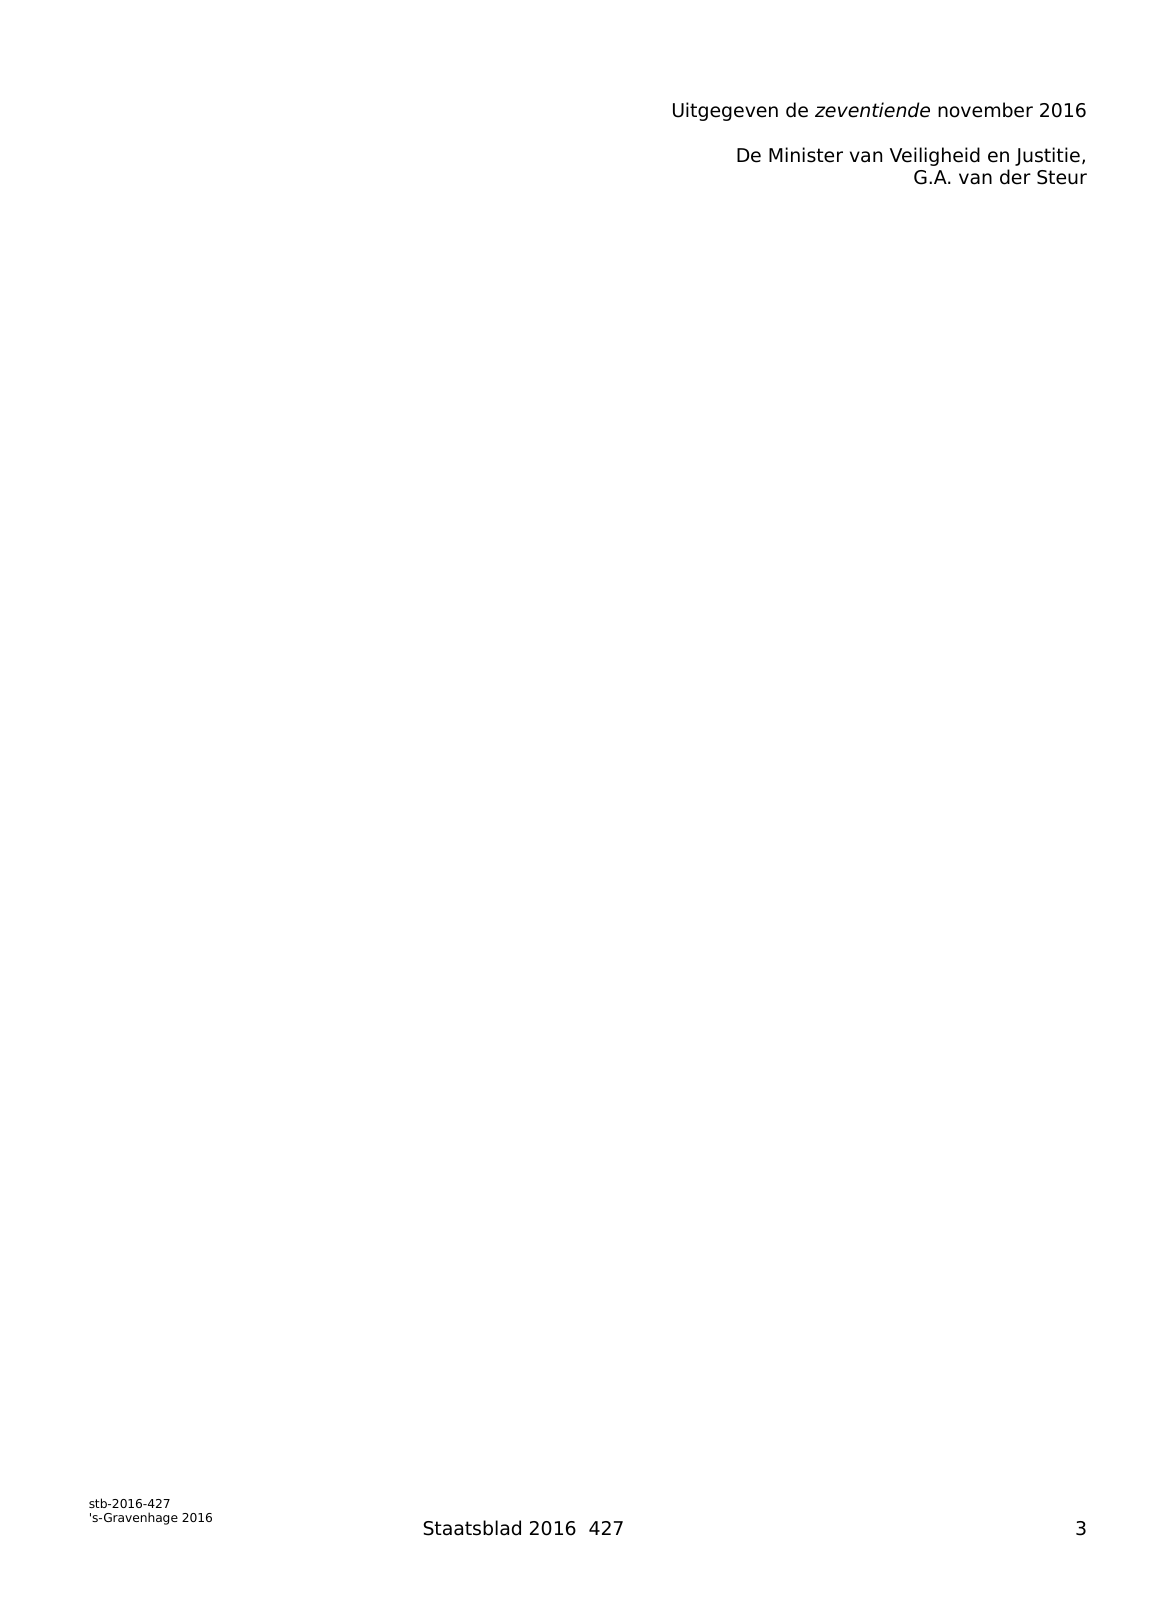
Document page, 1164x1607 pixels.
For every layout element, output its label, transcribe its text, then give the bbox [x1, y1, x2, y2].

text De Minister van Veiligheid en Justitie, G.A. van der Steur [422, 144, 1087, 188]
text stb-2016-427 [88, 1497, 323, 1511]
text Uitgegeven de zeventiende november 2016 [422, 100, 1087, 122]
text 's-Gravenhage 2016 [88, 1511, 323, 1525]
